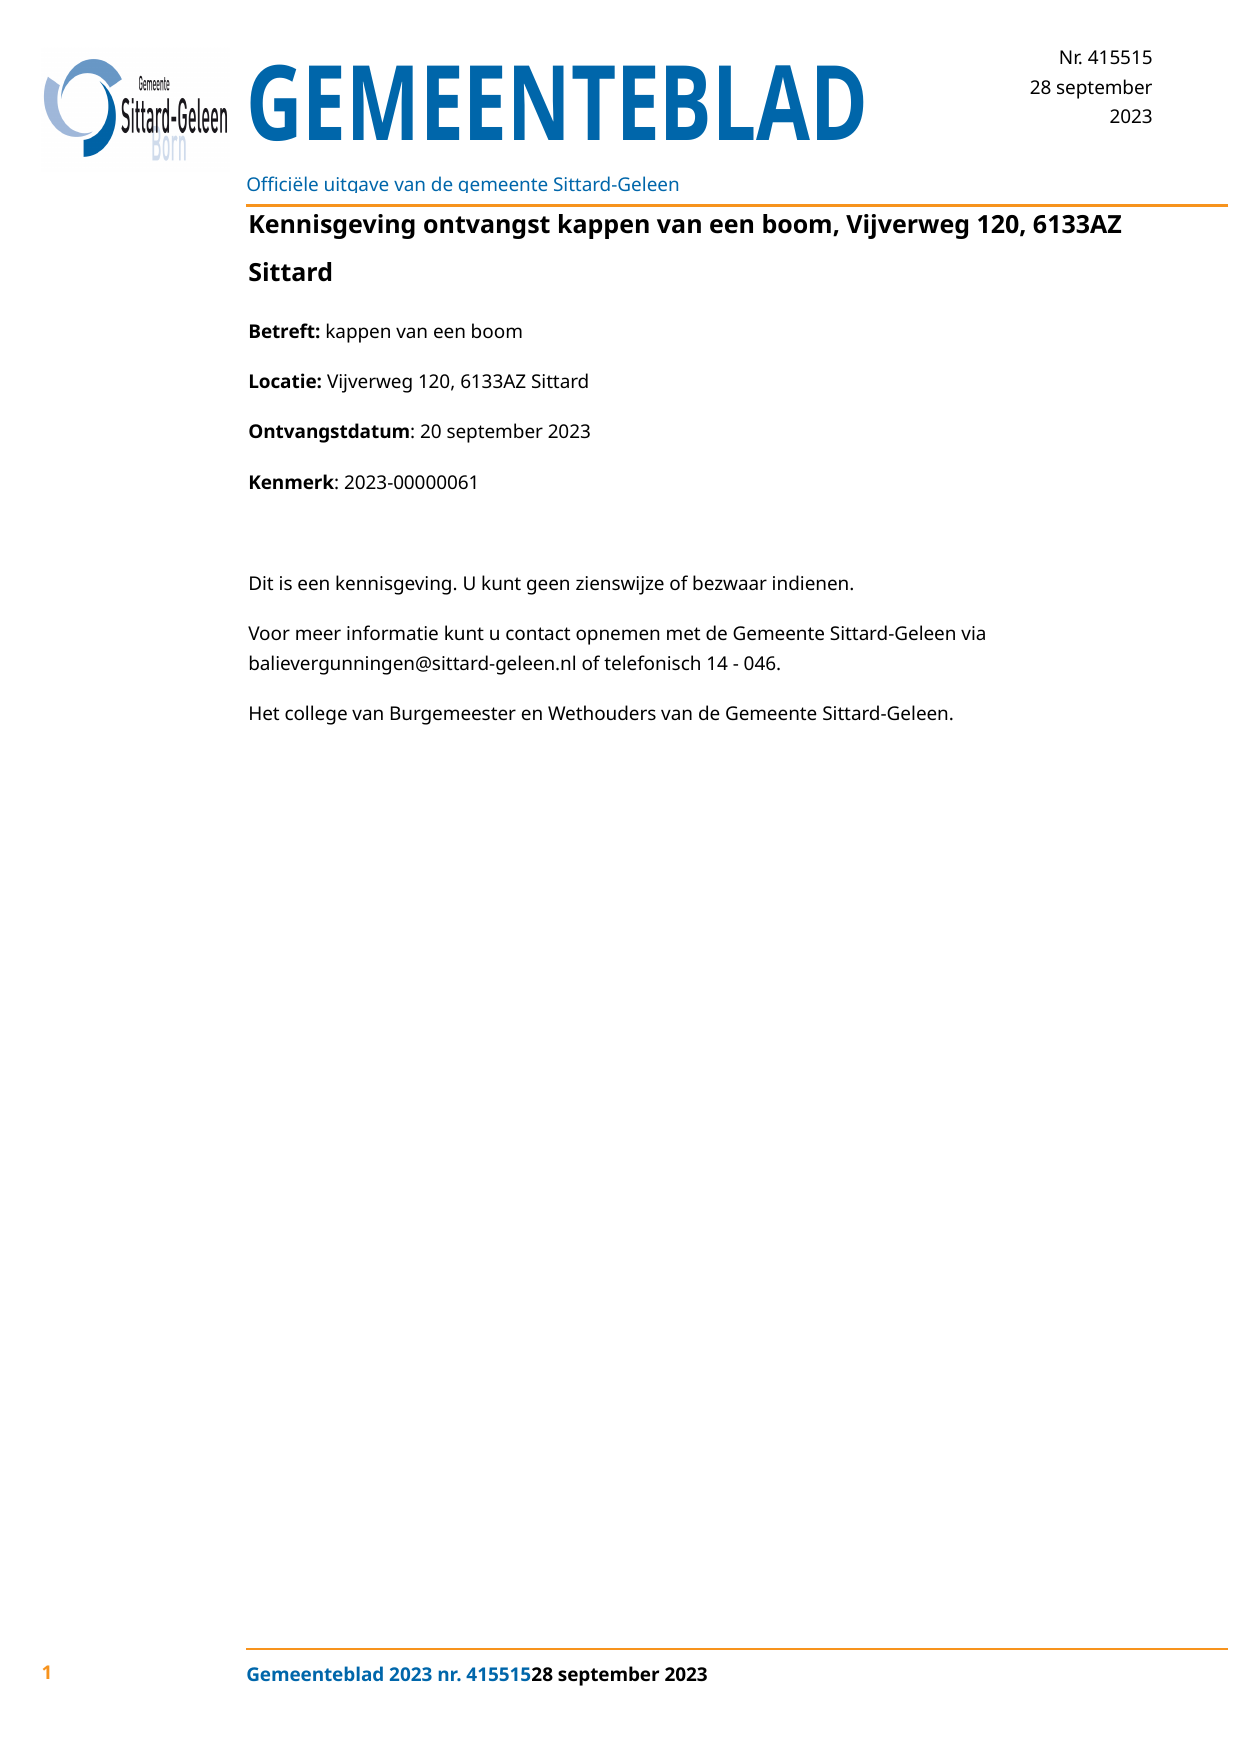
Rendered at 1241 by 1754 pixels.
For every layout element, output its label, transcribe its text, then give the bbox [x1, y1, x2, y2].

text Locatie: Vijverweg 120, 6133AZ Sittard [248, 368, 1152, 394]
text Het college van Burgemeester en Wethouders van de Gemeente Sittard-Geleen. [248, 700, 1152, 726]
text Kenmerk: 2023-00000061 [248, 469, 1152, 495]
text Dit is een kennisgeving. U kunt geen zienswijze of bezwaar indienen. [248, 570, 1152, 596]
text Kennisgeving ontvangst kappen van een boom, Vijverweg 120, 6133AZ Sittard [248, 207, 1152, 288]
picture [41, 47, 231, 172]
text Voor meer informatie kunt u contact opnemen met de Gemeente Sittard-Geleen via balievergunningen@sittard-geleen.nl of telefonisch 14 - 046. [248, 620, 1152, 676]
text Ontvangstdatum: 20 september 2023 [248, 419, 1152, 444]
text Betreft: kappen van een boom [248, 318, 1152, 344]
